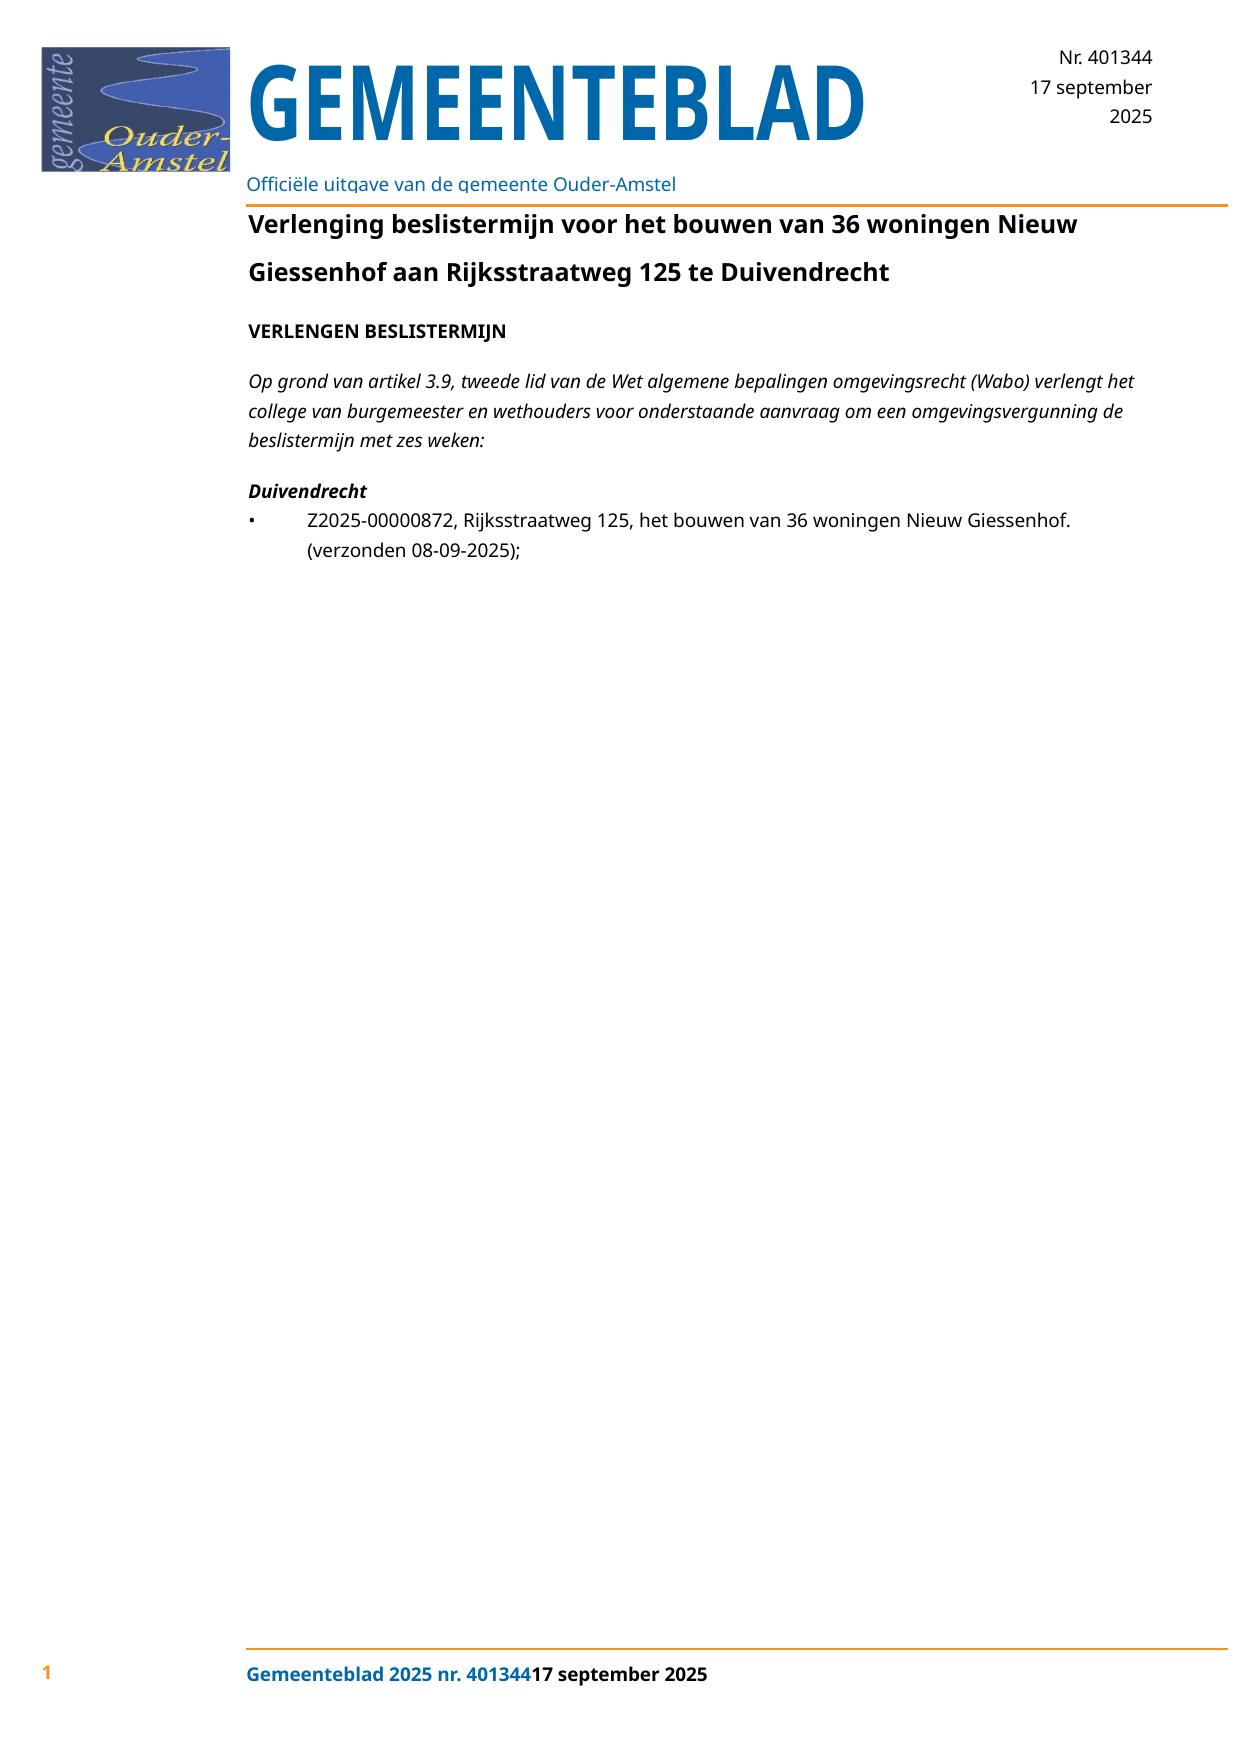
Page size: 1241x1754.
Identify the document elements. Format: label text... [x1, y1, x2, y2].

text Duivendrecht [248, 478, 1152, 504]
text Op grond van artikel 3.9, tweede lid van de Wet algemene bepalingen omgevingsrecht (Wabo) verlengt het college van burgemeester en wethouders voor onderstaande aanvraag om een omgevingsvergunning de beslistermijn met zes weken: [248, 368, 1152, 453]
list Z2025-00000872, Rijksstraatweg 125, het bouwen van 36 woningen Nieuw Giessenhof. (verzonden 08-09-2025); [248, 507, 1152, 563]
picture [41, 47, 231, 172]
text Verlenging beslistermijn voor het bouwen van 36 woningen Nieuw Giessenhof aan Rijksstraatweg 125 te Duivendrecht [248, 207, 1152, 288]
text VERLENGEN BESLISTERMIJN [248, 318, 1152, 344]
